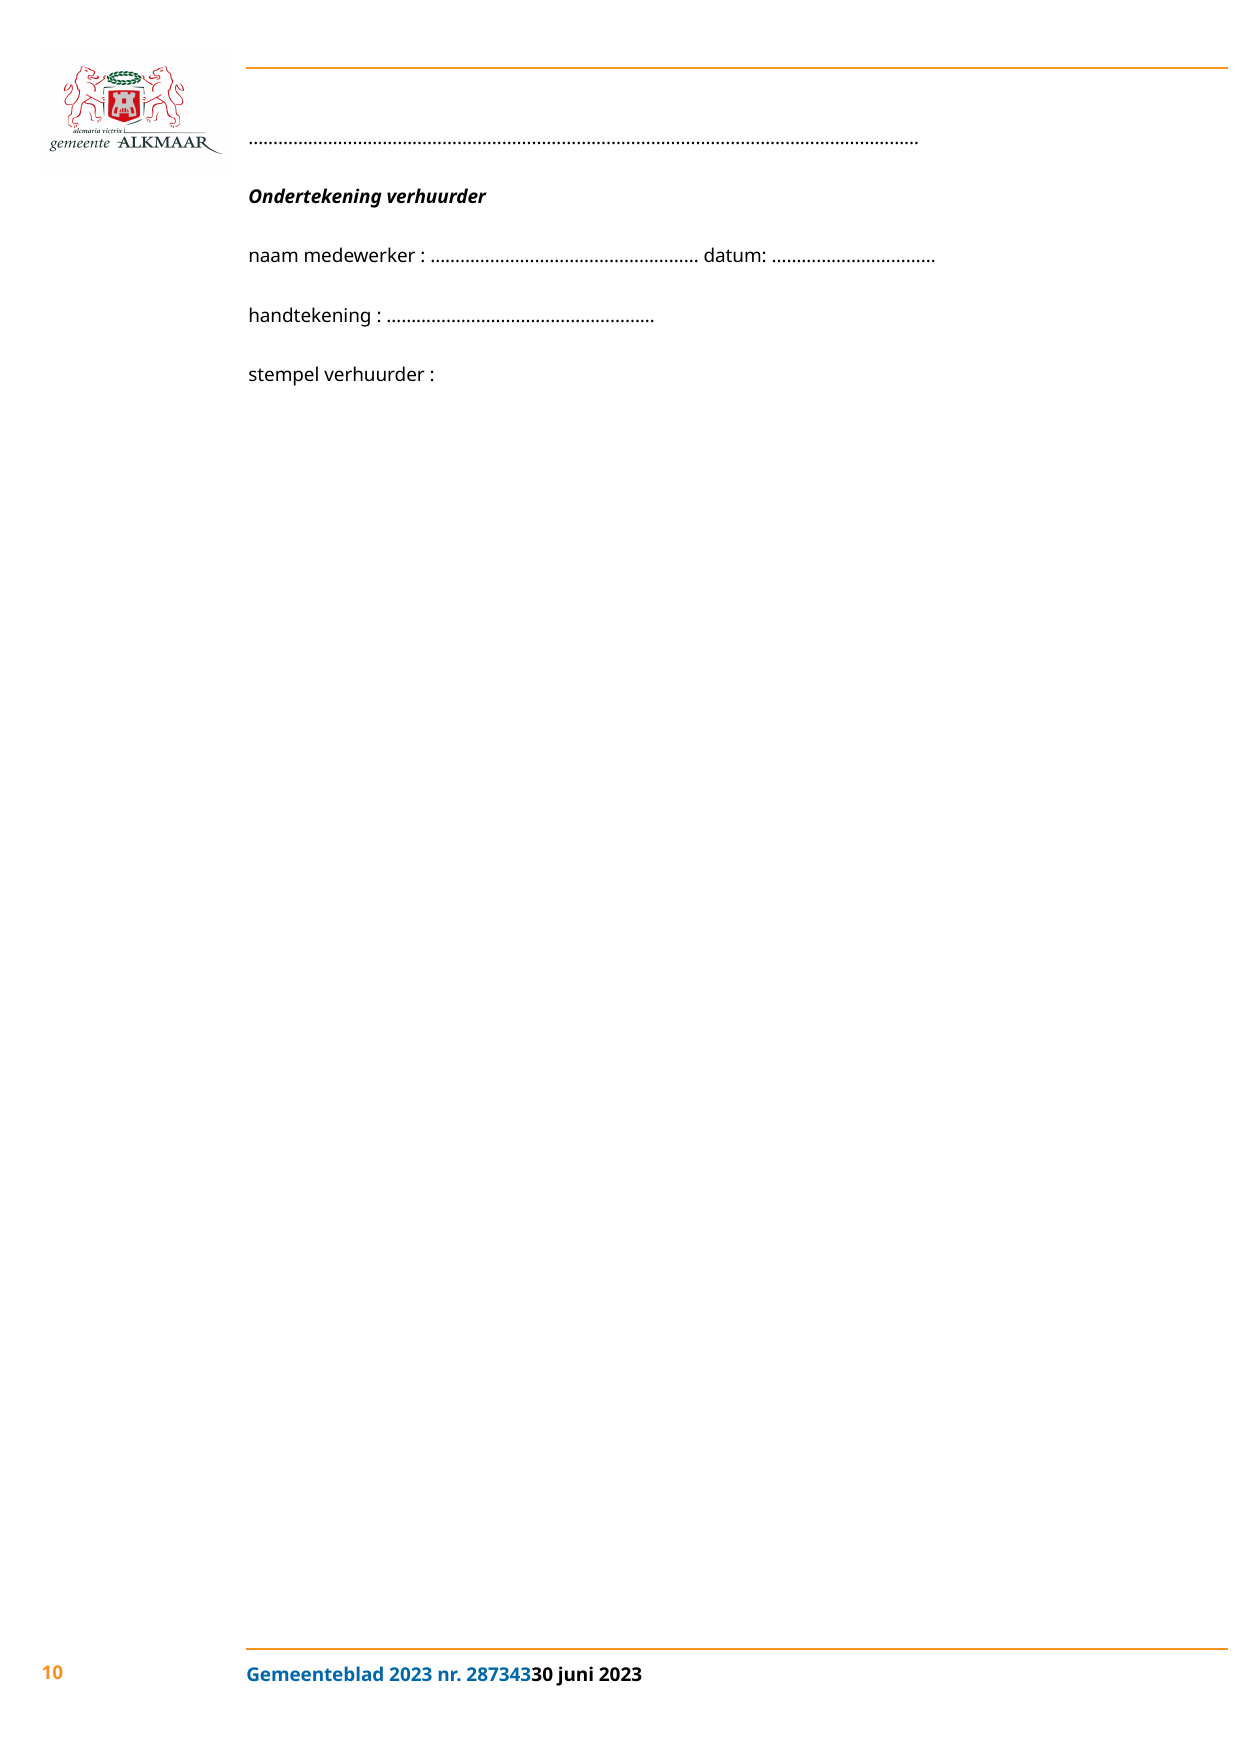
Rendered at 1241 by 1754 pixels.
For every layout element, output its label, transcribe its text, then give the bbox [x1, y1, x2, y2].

text handtekening : ……………………………………………… [248, 302, 1152, 328]
text naam medewerker : ……………………………………………… datum: …………………………… [248, 243, 1152, 268]
text Ondertekening verhuurder [248, 183, 1152, 209]
text ……………………………………………………………………………………………………………………… [248, 124, 1152, 150]
text stempel verhuurder : [248, 361, 1152, 387]
picture [41, 47, 231, 172]
